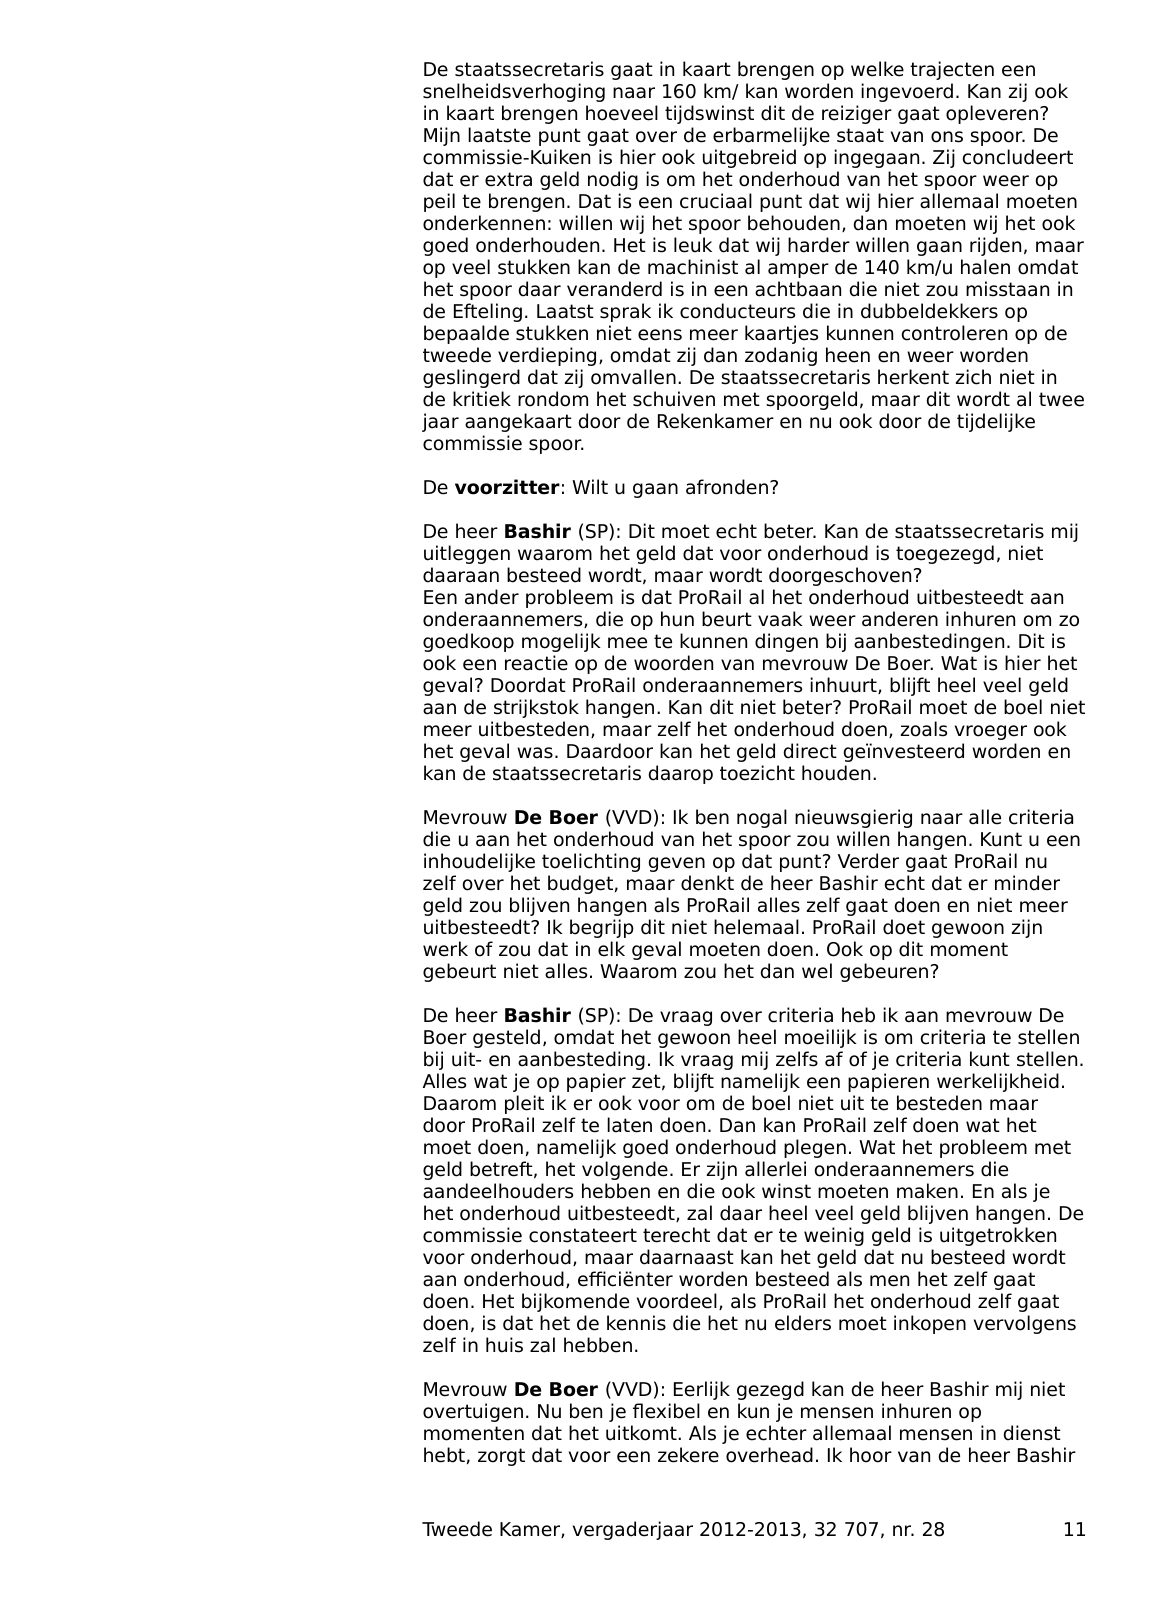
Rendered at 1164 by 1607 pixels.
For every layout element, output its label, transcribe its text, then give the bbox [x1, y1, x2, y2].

text De heer Bashir (SP): Dit moet echt beter. Kan de staatssecretaris mij uitleggen waarom het geld dat voor onderhoud is toegezegd, niet daaraan besteed wordt, maar wordt doorgeschoven? [422, 521, 1087, 587]
text Mevrouw De Boer (VVD): Eerlijk gezegd kan de heer Bashir mij niet overtuigen. Nu ben je flexibel en kun je mensen inhuren op momenten dat het uitkomt. Als je echter allemaal mensen in dienst hebt, zorgt dat voor een zekere overhead. Ik hoor van de heer Bashir [422, 1379, 1087, 1467]
text Mijn laatste punt gaat over de erbarmelijke staat van ons spoor. De commissie-Kuiken is hier ook uitgebreid op ingegaan. Zij concludeert dat er extra geld nodig is om het onderhoud van het spoor weer op peil te brengen. Dat is een cruciaal punt dat wij hier allemaal moeten onderkennen: willen wij het spoor behouden, dan moeten wij het ook goed onderhouden. Het is leuk dat wij harder willen gaan rijden, maar op veel stukken kan de machinist al amper de 140 km/u halen omdat het spoor daar veranderd is in een achtbaan die niet zou misstaan in de Efteling. Laatst sprak ik conducteurs die in dubbeldekkers op bepaalde stukken niet eens meer kaartjes kunnen controleren op de tweede verdieping, omdat zij dan zodanig heen en weer worden geslingerd dat zij omvallen. De staatssecretaris herkent zich niet in de kritiek rondom het schuiven met spoorgeld, maar dit wordt al twee jaar aangekaart door de Rekenkamer en nu ook door de tijdelijke commissie spoor. [422, 125, 1087, 455]
text Een ander probleem is dat ProRail al het onderhoud uitbesteedt aan onderaannemers, die op hun beurt vaak weer anderen inhuren om zo goedkoop mogelijk mee te kunnen dingen bij aanbestedingen. Dit is ook een reactie op de woorden van mevrouw De Boer. Wat is hier het geval? Doordat ProRail onderaannemers inhuurt, blijft heel veel geld aan de strijkstok hangen. Kan dit niet beter? ProRail moet de boel niet meer uitbesteden, maar zelf het onderhoud doen, zoals vroeger ook het geval was. Daardoor kan het geld direct geïnvesteerd worden en kan de staatssecretaris daarop toezicht houden. [422, 587, 1087, 785]
text Mevrouw De Boer (VVD): Ik ben nogal nieuwsgierig naar alle criteria die u aan het onderhoud van het spoor zou willen hangen. Kunt u een inhoudelijke toelichting geven op dat punt? Verder gaat ProRail nu zelf over het budget, maar denkt de heer Bashir echt dat er minder geld zou blijven hangen als ProRail alles zelf gaat doen en niet meer uitbesteedt? Ik begrijp dit niet helemaal. ProRail doet gewoon zijn werk of zou dat in elk geval moeten doen. Ook op dit moment gebeurt niet alles. Waarom zou het dan wel gebeuren? [422, 807, 1087, 983]
text De staatssecretaris gaat in kaart brengen op welke trajecten een snelheidsverhoging naar 160 km/ kan worden ingevoerd. Kan zij ook in kaart brengen hoeveel tijdswinst dit de reiziger gaat opleveren? [422, 59, 1087, 125]
text De voorzitter: Wilt u gaan afronden? [422, 477, 1087, 499]
text De heer Bashir (SP): De vraag over criteria heb ik aan mevrouw De Boer gesteld, omdat het gewoon heel moeilijk is om criteria te stellen bij uit- en aanbesteding. Ik vraag mij zelfs af of je criteria kunt stellen. Alles wat je op papier zet, blijft namelijk een papieren werkelijkheid. Daarom pleit ik er ook voor om de boel niet uit te besteden maar door ProRail zelf te laten doen. Dan kan ProRail zelf doen wat het moet doen, namelijk goed onderhoud plegen. Wat het probleem met geld betreft, het volgende. Er zijn allerlei onderaannemers die aandeelhouders hebben en die ook winst moeten maken. En als je het onderhoud uitbesteedt, zal daar heel veel geld blijven hangen. De commissie constateert terecht dat er te weinig geld is uitgetrokken voor onderhoud, maar daarnaast kan het geld dat nu besteed wordt aan onderhoud, efficiënter worden besteed als men het zelf gaat doen. Het bijkomende voordeel, als ProRail het onderhoud zelf gaat doen, is dat het de kennis die het nu elders moet inkopen vervolgens zelf in huis zal hebben. [422, 1005, 1087, 1357]
